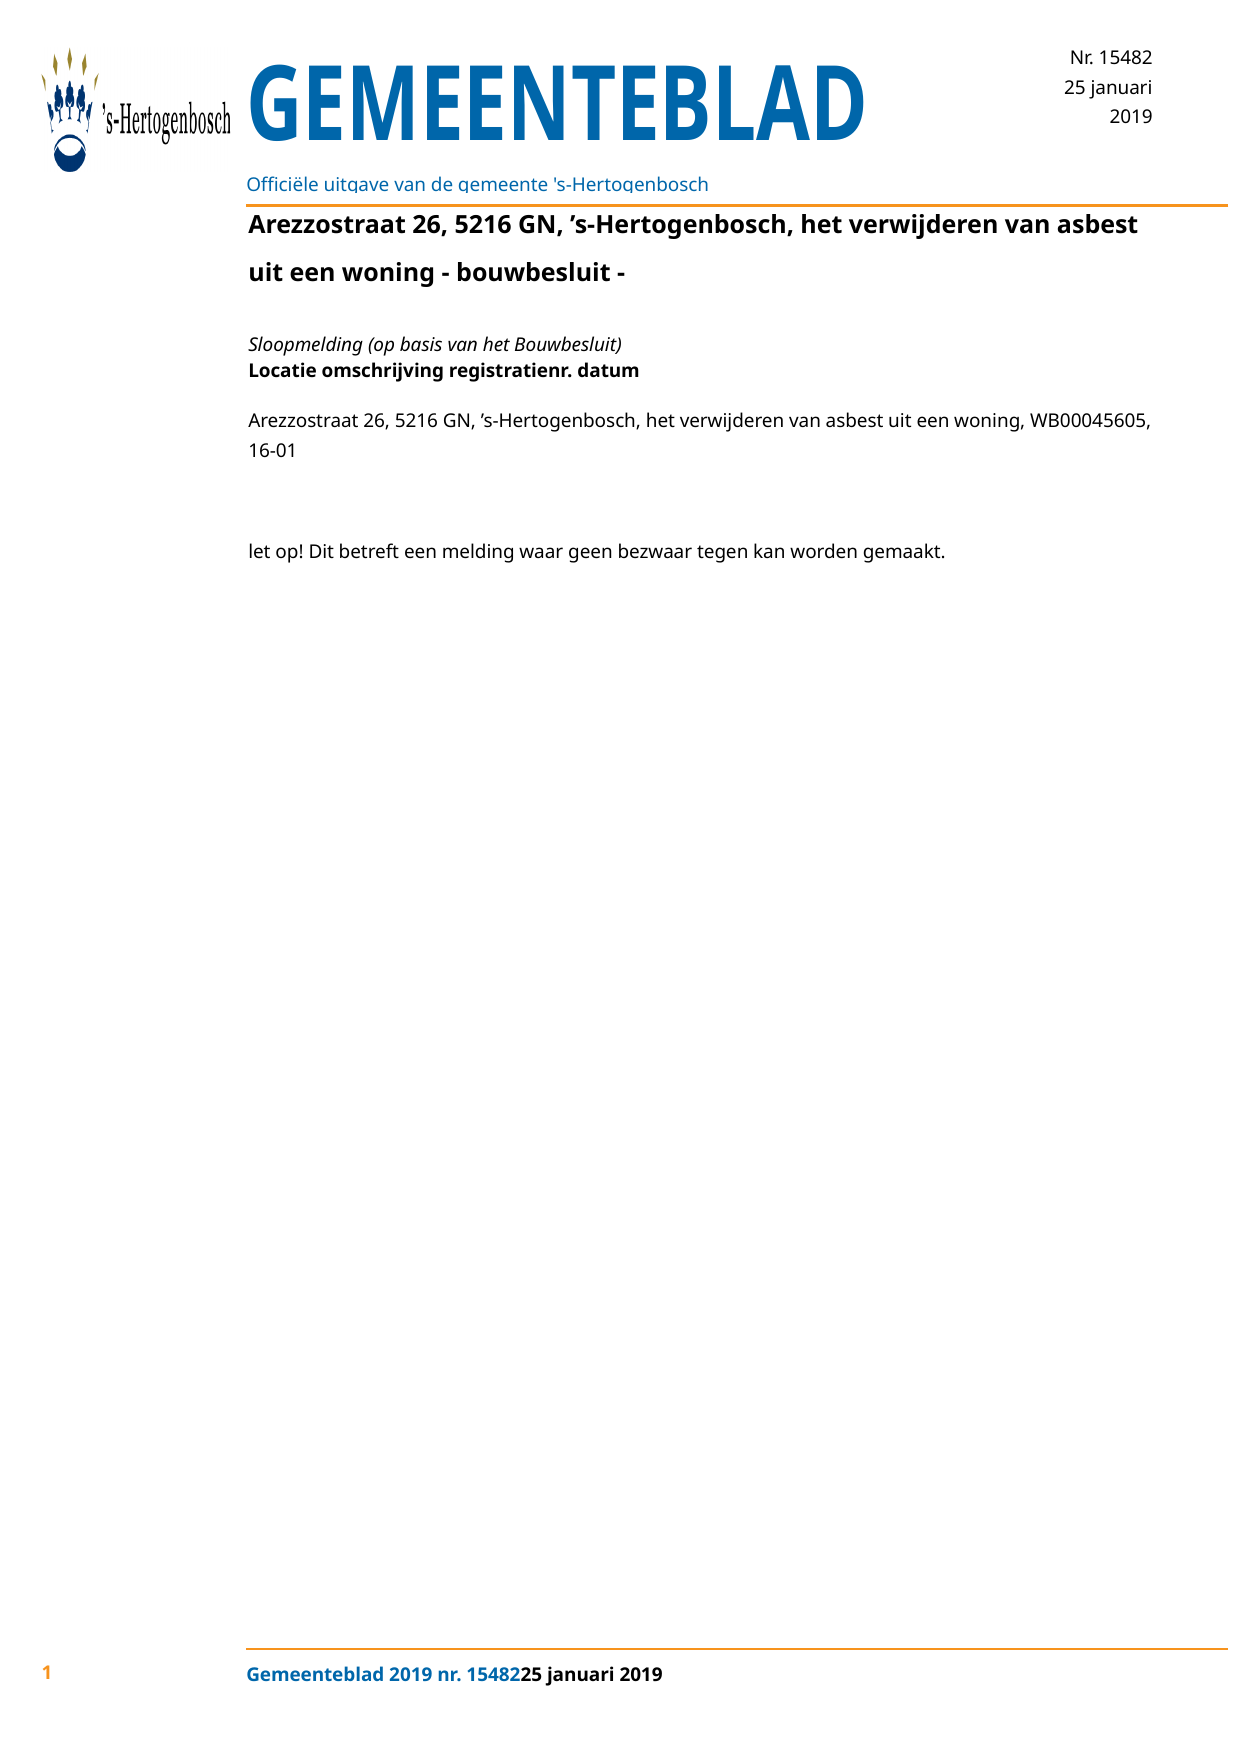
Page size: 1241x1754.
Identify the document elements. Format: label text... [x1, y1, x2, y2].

picture [41, 47, 231, 172]
text let op! Dit betreft een melding waar geen bezwaar tegen kan worden gemaakt. [248, 538, 1152, 564]
text Locatie omschrijving registratienr. datum [248, 357, 1152, 383]
text Arezzostraat 26, 5216 GN, ’s-Hertogenbosch, het verwijderen van asbest uit een woning - bouwbesluit - [248, 207, 1152, 288]
text Sloopmelding (op basis van het Bouwbesluit) [248, 331, 1152, 357]
text Arezzostraat 26, 5216 GN, ’s-Hertogenbosch, het verwijderen van asbest uit een woning, WB00045605, 16-01 [248, 408, 1152, 463]
